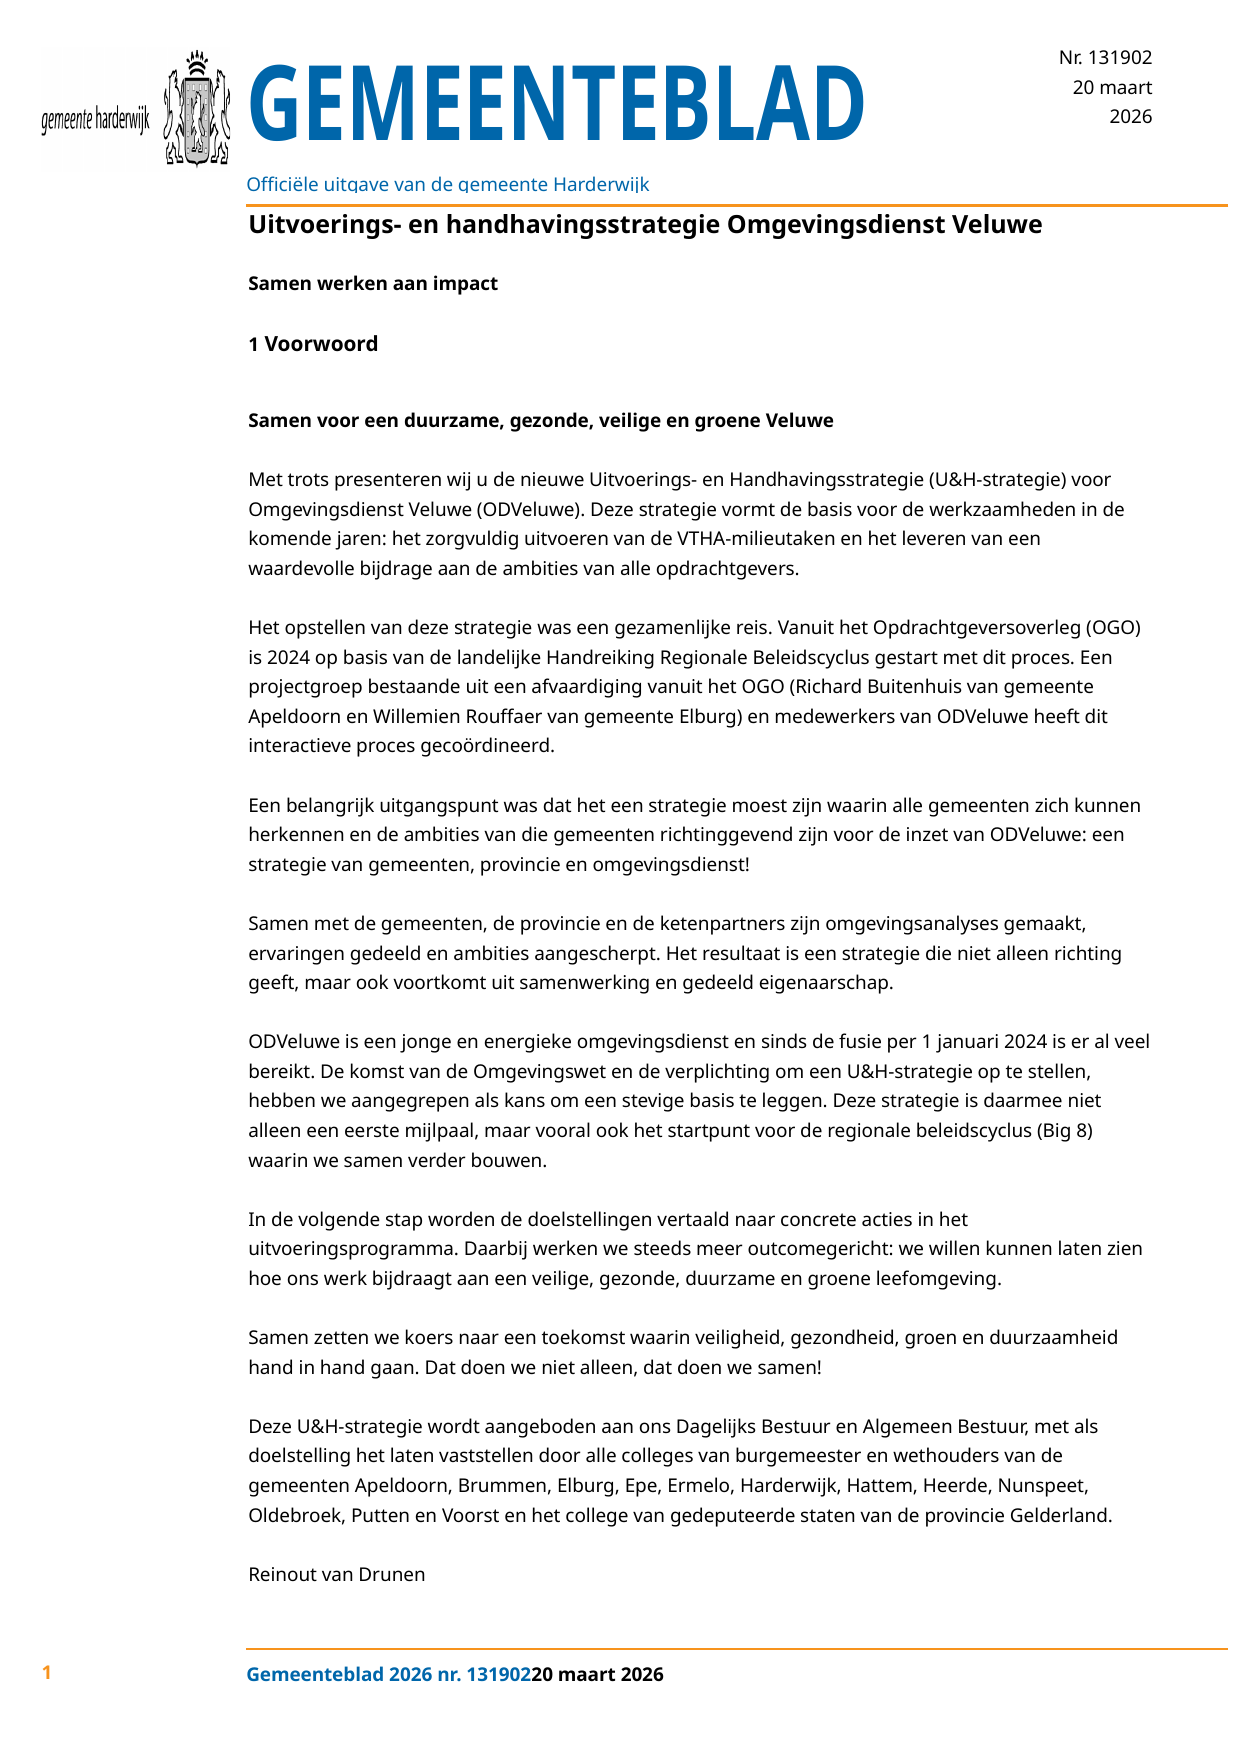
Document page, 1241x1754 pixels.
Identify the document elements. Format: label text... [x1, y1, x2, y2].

text In de volgende stap worden de doelstellingen vertaald naar concrete acties in het uitvoeringsprogramma. Daarbij werken we steeds meer outcomegericht: we willen kunnen laten zien hoe ons werk bijdraagt aan een veilige, gezonde, duurzame en groene leefomgeving. [248, 1206, 1152, 1291]
text Samen voor een duurzame, gezonde, veilige en groene Veluwe [248, 407, 1152, 433]
text Het opstellen van deze strategie was een gezamenlijke reis. Vanuit het Opdrachtgeversoverleg (OGO) is 2024 op basis van de landelijke Handreiking Regionale Beleidscyclus gestart met dit proces. Een projectgroep bestaande uit een afvaardiging vanuit het OGO (Richard Buitenhuis van gemeente Apeldoorn en Willemien Rouffaer van gemeente Elburg) en medewerkers van ODVeluwe heeft dit interactieve proces gecoördineerd. [248, 614, 1152, 758]
text Samen met de gemeenten, de provincie en de ketenpartners zijn omgevingsanalyses gemaakt, ervaringen gedeeld en ambities aangescherpt. Het resultaat is een strategie die niet alleen richting geeft, maar ook voortkomt uit samenwerking en gedeeld eigenaarschap. [248, 910, 1152, 995]
text Samen zetten we koers naar een toekomst waarin veiligheid, gezondheid, groen en duurzaamheid hand in hand gaan. Dat doen we niet alleen, dat doen we samen! [248, 1324, 1152, 1379]
text Met trots presenteren wij u de nieuwe Uitvoerings- en Handhavingsstrategie (U&H-strategie) voor Omgevingsdienst Veluwe (ODVeluwe). Deze strategie vormt de basis voor de werkzaamheden in de komende jaren: het zorgvuldig uitvoeren van de VTHA-milieutaken en het leveren van een waardevolle bijdrage aan de ambities van alle opdrachtgevers. [248, 466, 1152, 581]
text Samen werken aan impact [248, 270, 1152, 296]
text ODVeluwe is een jonge en energieke omgevingsdienst en sinds de fusie per 1 januari 2024 is er al veel bereikt. De komst van de Omgevingswet en de verplichting om een U&H-strategie op te stellen, hebben we aangegrepen als kans om een stevige basis te leggen. Deze strategie is daarmee niet alleen een eerste mijlpaal, maar vooral ook het startpunt voor de regionale beleidscyclus (Big 8) waarin we samen verder bouwen. [248, 1028, 1152, 1172]
text Reinout van Drunen [248, 1561, 1152, 1587]
text Een belangrijk uitgangspunt was dat het een strategie moest zijn waarin alle gemeenten zich kunnen herkennen en de ambities van die gemeenten richtinggevend zijn voor de inzet van ODVeluwe: een strategie van gemeenten, provincie en omgevingsdienst! [248, 792, 1152, 877]
picture [41, 47, 231, 172]
text Deze U&H-strategie wordt aangeboden aan ons Dagelijks Bestuur en Algemeen Bestuur, met als doelstelling het laten vaststellen door alle colleges van burgemeester en wethouders van de gemeenten Apeldoorn, Brummen, Elburg, Epe, Ermelo, Harderwijk, Hattem, Heerde, Nunspeet, Oldebroek, Putten en Voorst en het college van gedeputeerde staten van de provincie Gelderland. [248, 1413, 1152, 1527]
text 1 Voorwoord [248, 329, 1152, 358]
text Uitvoerings- en handhavingsstrategie Omgevingsdienst Veluwe [248, 207, 1152, 241]
